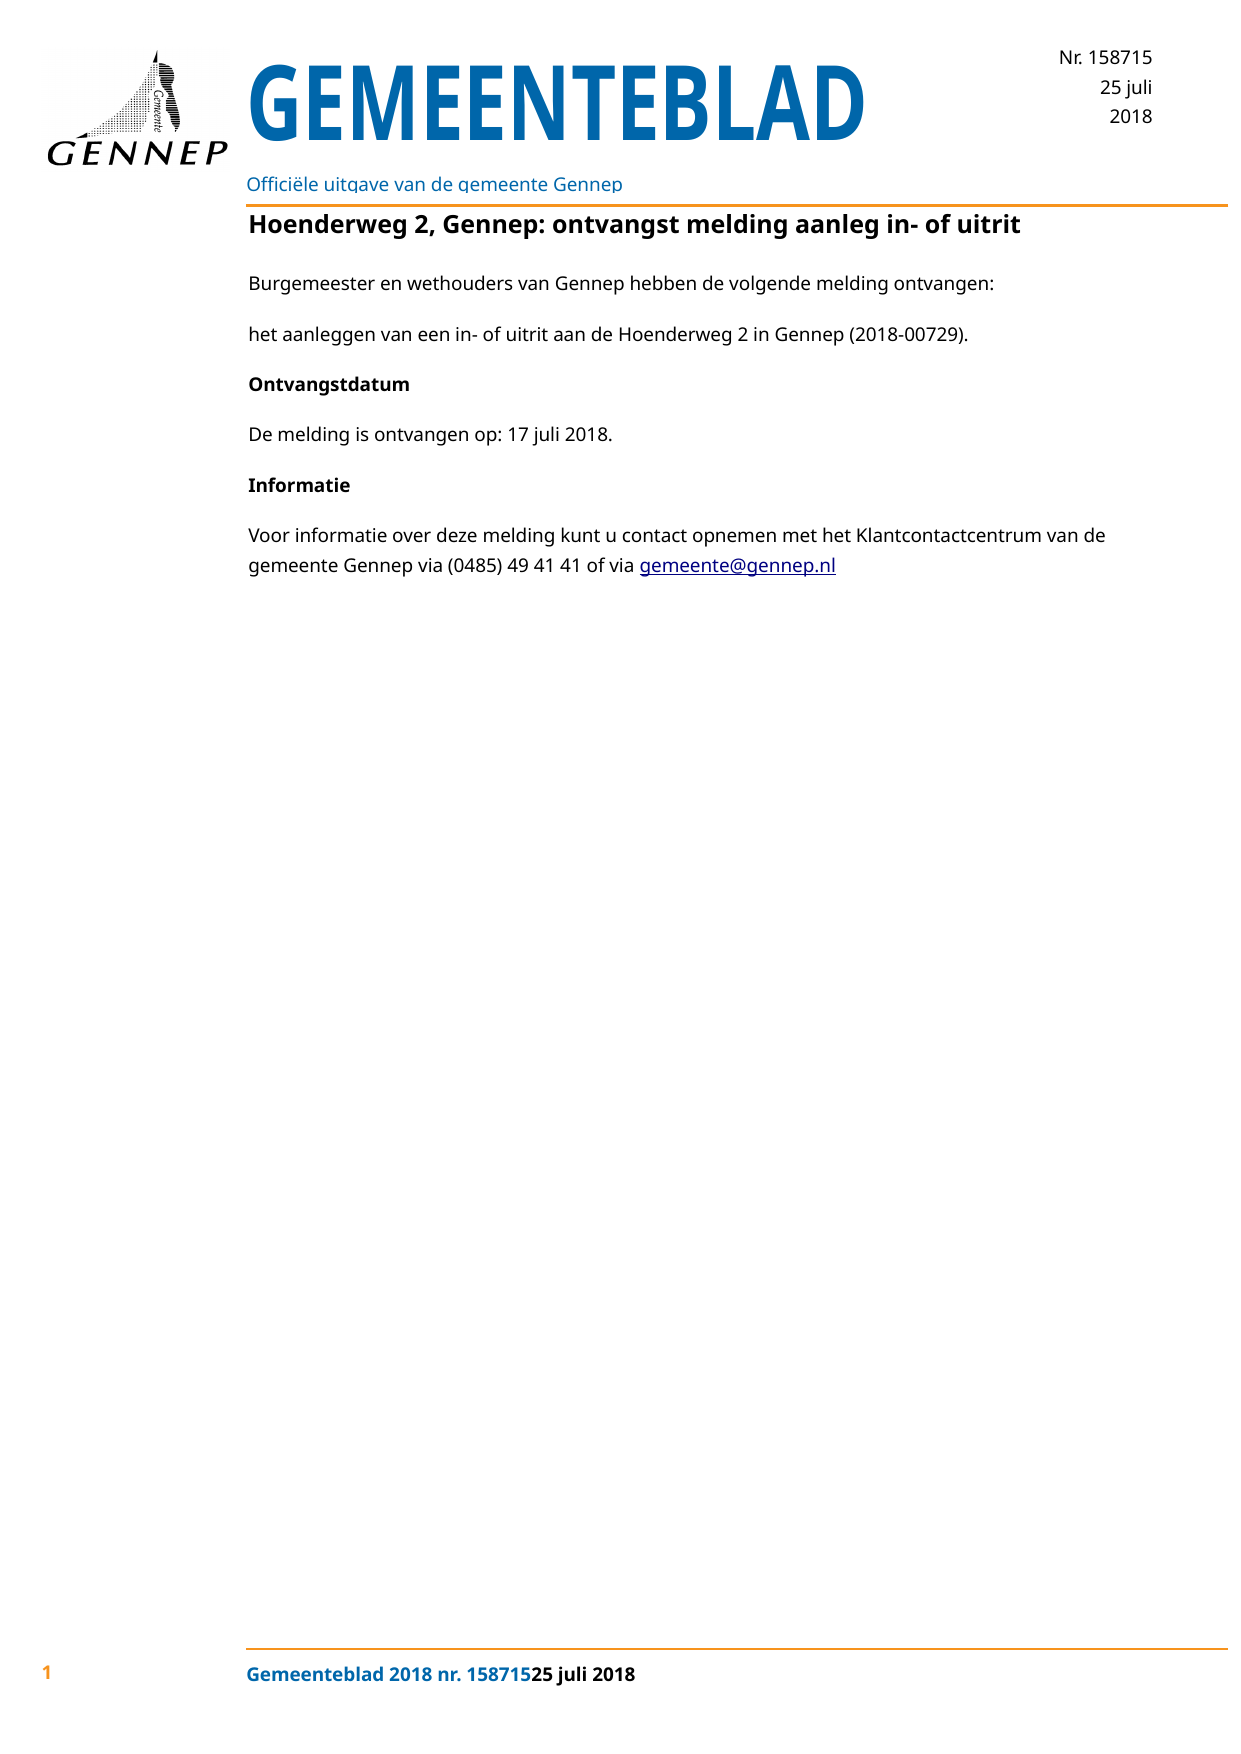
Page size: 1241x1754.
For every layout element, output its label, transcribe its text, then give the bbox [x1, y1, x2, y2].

text De melding is ontvangen op: 17 juli 2018. [248, 422, 1152, 447]
text Burgemeester en wethouders van Gennep hebben de volgende melding ontvangen: [248, 270, 1152, 296]
picture [41, 47, 231, 172]
text Hoenderweg 2, Gennep: ontvangst melding aanleg in- of uitrit [248, 207, 1152, 241]
text het aanleggen van een in- of uitrit aan de Hoenderweg 2 in Gennep (2018-00729). [248, 321, 1152, 346]
text Informatie [248, 472, 1152, 498]
text Ontvangstdatum [248, 371, 1152, 397]
text Voor informatie over deze melding kunt u contact opnemen met het Klantcontactcentrum van de gemeente Gennep via (0485) 49 41 41 of via gemeente@gennep.nl [248, 522, 1152, 578]
